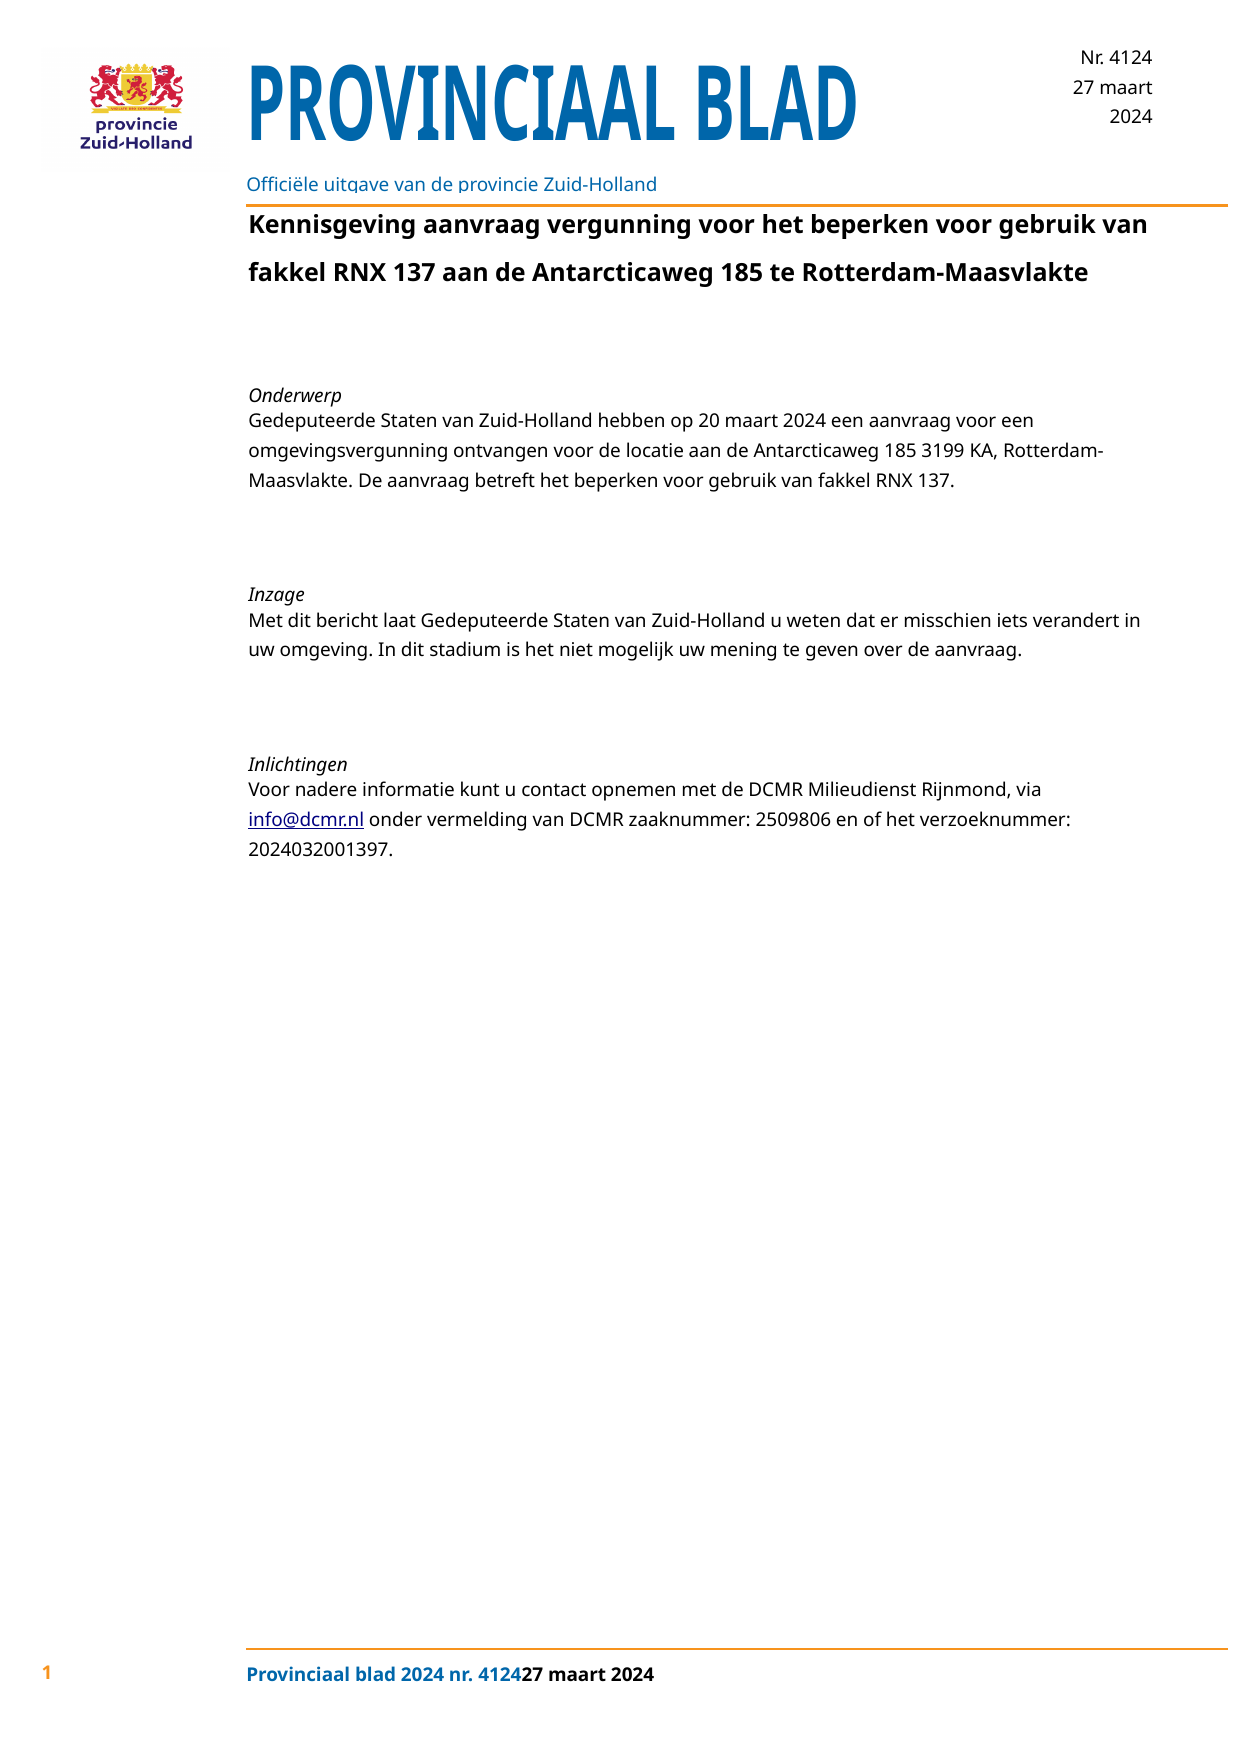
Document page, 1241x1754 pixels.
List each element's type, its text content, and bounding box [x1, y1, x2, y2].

text Met dit bericht laat Gedeputeerde Staten van Zuid-Holland u weten dat er misschien iets verandert in uw omgeving. In dit stadium is het niet mogelijk uw mening te geven over de aanvraag. [248, 607, 1152, 662]
text Onderwerp [248, 382, 1152, 408]
picture [41, 47, 231, 172]
text Kennisgeving aanvraag vergunning voor het beperken voor gebruik van fakkel RNX 137 aan de Antarcticaweg 185 te Rotterdam-Maasvlakte [248, 207, 1152, 288]
text Inzage [248, 581, 1152, 607]
text Gedeputeerde Staten van Zuid-Holland hebben op 20 maart 2024 een aanvraag voor een omgevingsvergunning ontvangen voor de locatie aan de Antarcticaweg 185 3199 KA, Rotterdam-Maasvlakte. De aanvraag betreft het beperken voor gebruik van fakkel RNX 137. [248, 408, 1152, 492]
text Inlichtingen [248, 751, 1152, 777]
text Voor nadere informatie kunt u contact opnemen met de DCMR Milieudienst Rijnmond, via info@dcmr.nl onder vermelding van DCMR zaaknummer: 2509806 en of het verzoeknummer: 2024032001397. [248, 777, 1152, 861]
